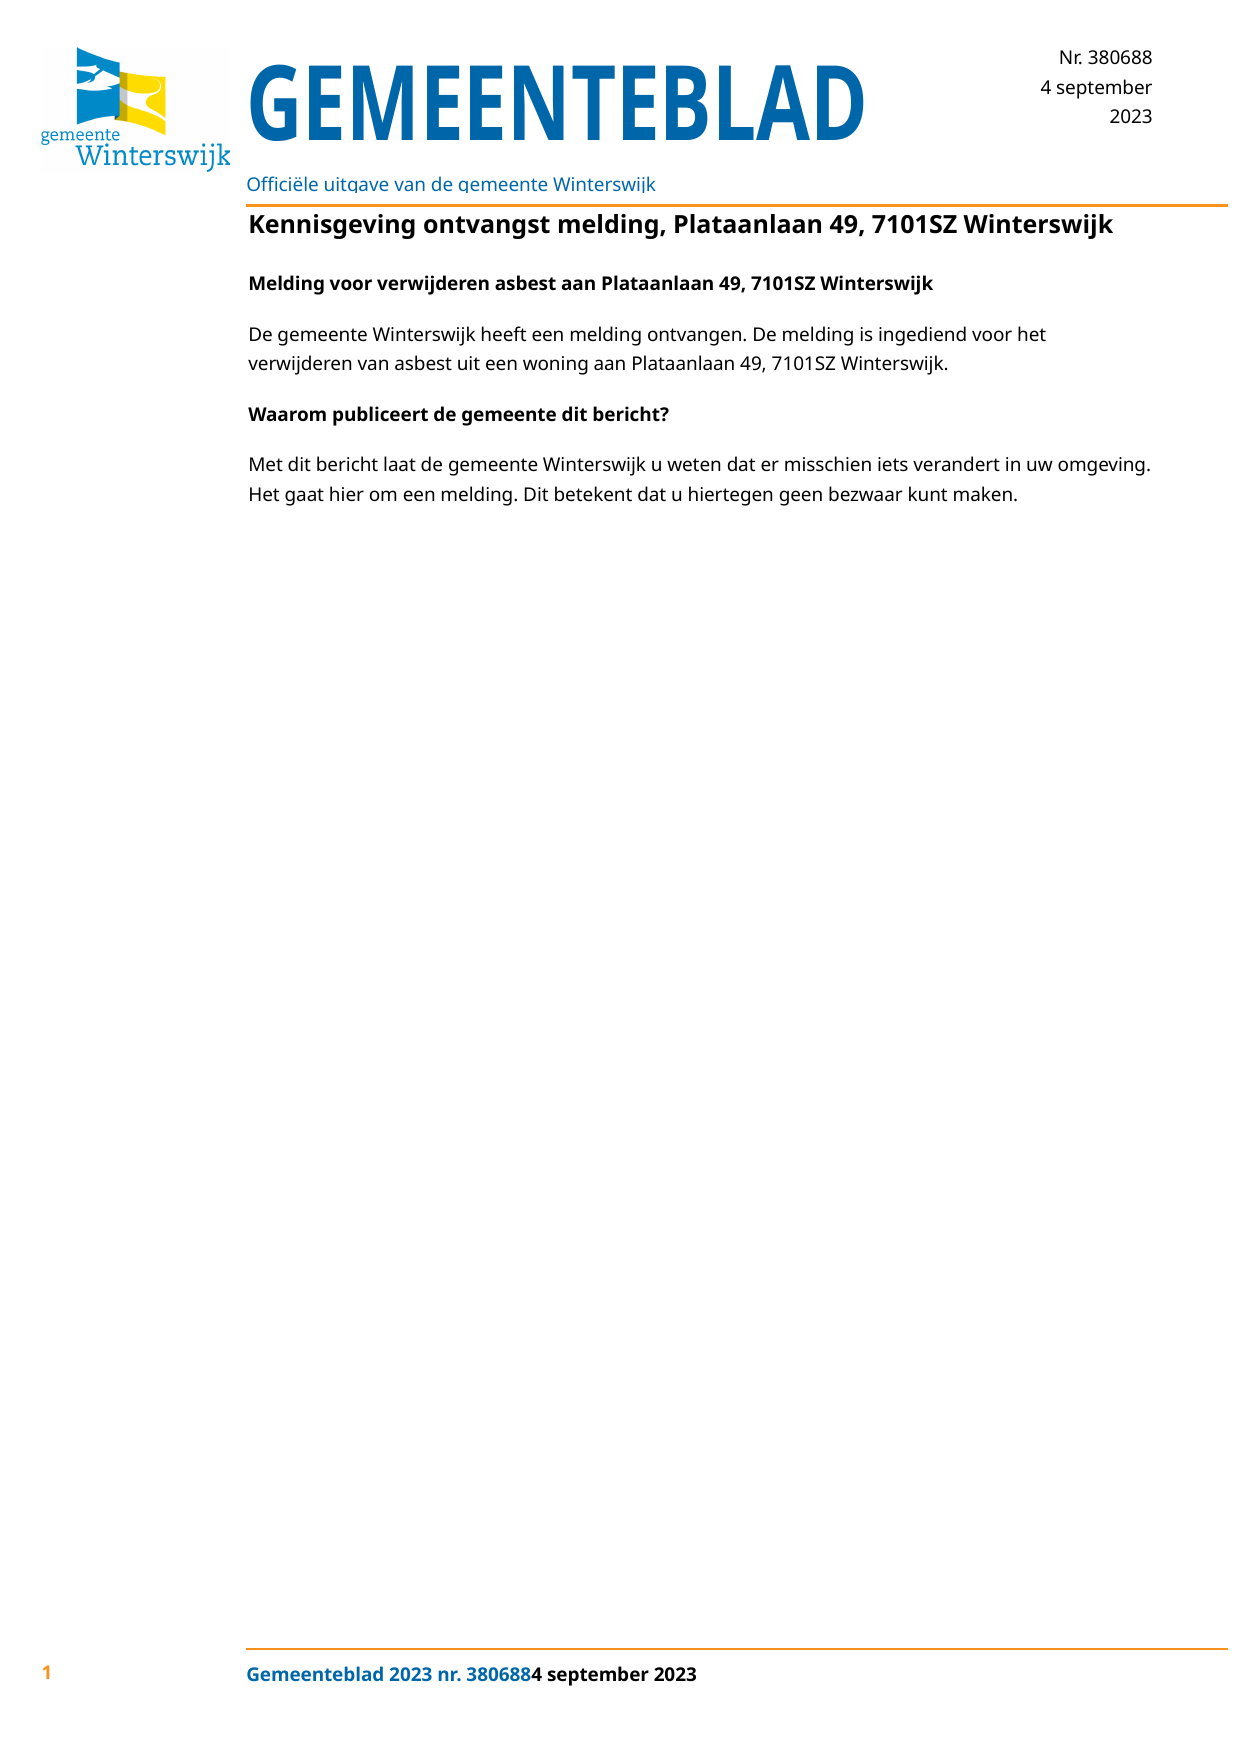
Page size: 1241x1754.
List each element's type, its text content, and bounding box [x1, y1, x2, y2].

text Met dit bericht laat de gemeente Winterswijk u weten dat er misschien iets verandert in uw omgeving. Het gaat hier om een melding. Dit betekent dat u hiertegen geen bezwaar kunt maken. [248, 451, 1152, 506]
text Waarom publiceert de gemeente dit bericht? [248, 401, 1152, 426]
picture [41, 47, 231, 172]
text Kennisgeving ontvangst melding, Plataanlaan 49, 7101SZ Winterswijk [248, 207, 1152, 241]
text De gemeente Winterswijk heeft een melding ontvangen. De melding is ingediend voor het verwijderen van asbest uit een woning aan Plataanlaan 49, 7101SZ Winterswijk. [248, 321, 1152, 376]
picture [225, 153, 231, 162]
text Melding voor verwijderen asbest aan Plataanlaan 49, 7101SZ Winterswijk [248, 270, 1152, 296]
